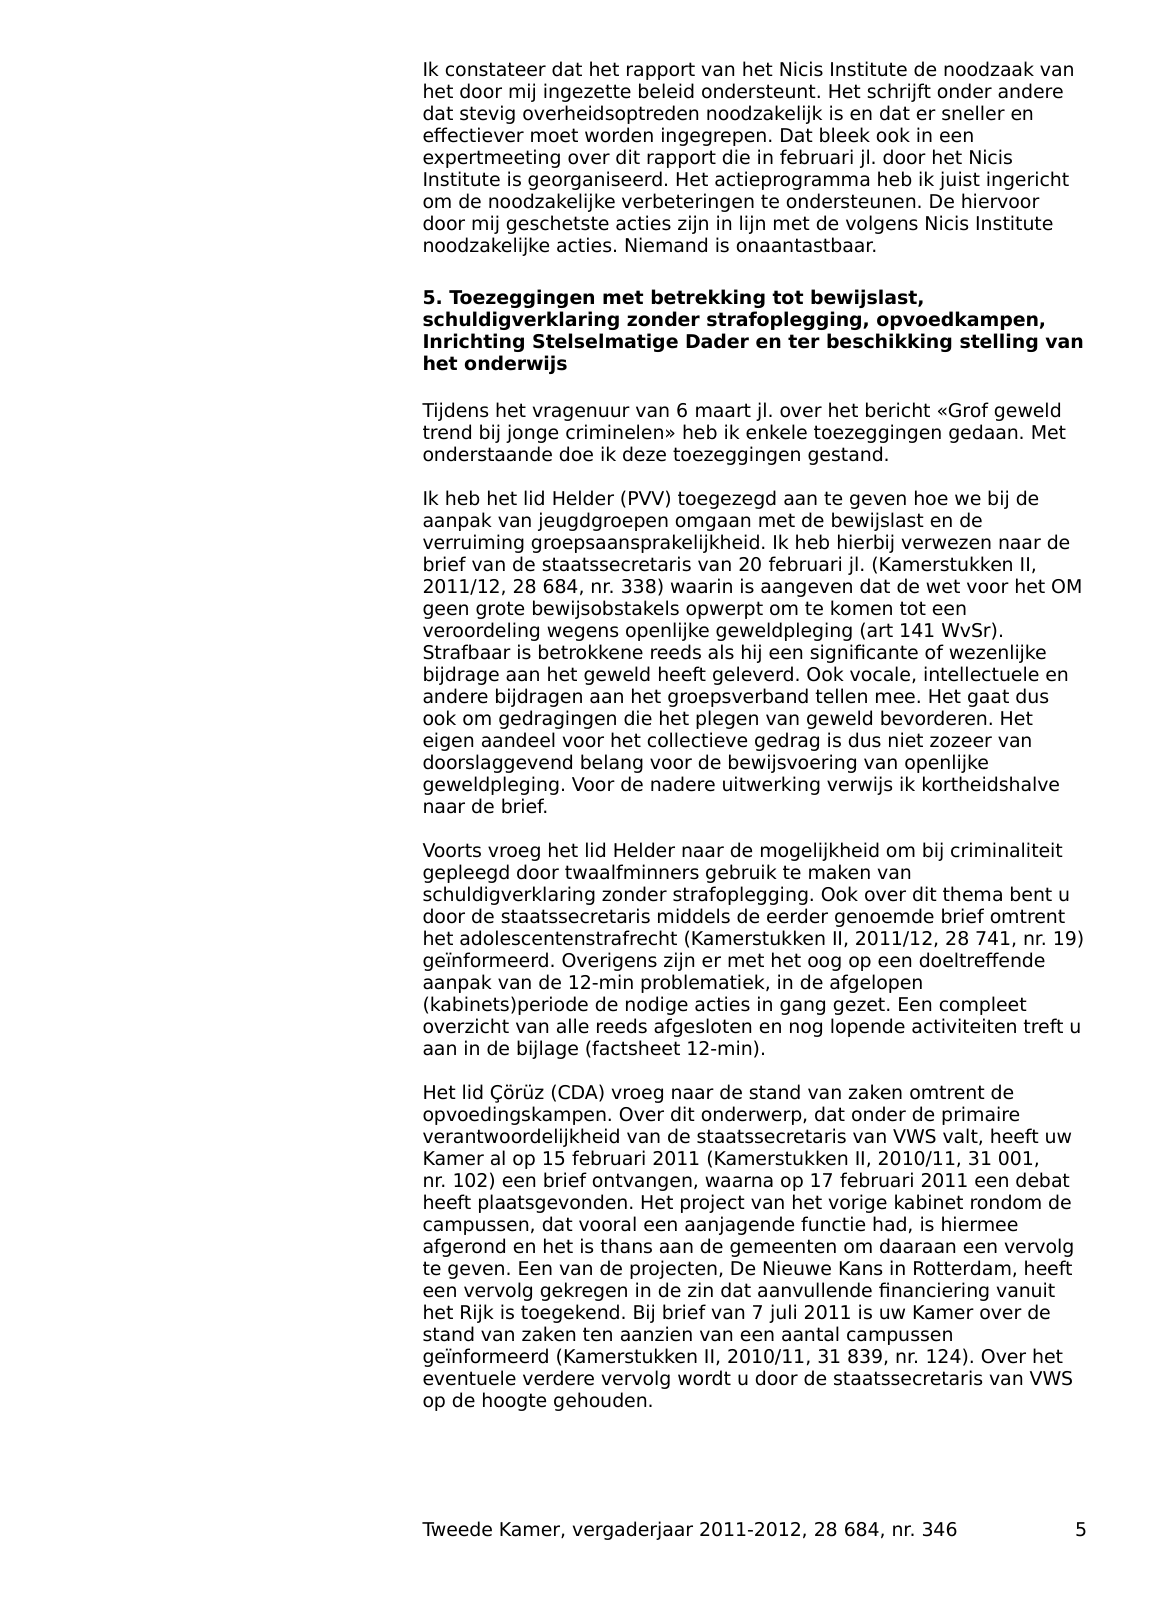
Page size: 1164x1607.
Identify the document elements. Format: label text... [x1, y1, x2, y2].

subtitle 5. Toezeggingen met betrekking tot bewijslast, schuldigverklaring zonder strafoplegging, opvoedkampen, Inrichting Stelselmatige Dader en ter beschikking stelling van het onderwijs [422, 287, 1087, 375]
text Tijdens het vragenuur van 6 maart jl. over het bericht «Grof geweld trend bij jonge criminelen» heb ik enkele toezeggingen gedaan. Met onderstaande doe ik deze toezeggingen gestand. [422, 400, 1087, 466]
text Het lid Çörüz (CDA) vroeg naar de stand van zaken omtrent de opvoedingskampen. Over dit onderwerp, dat onder de primaire verantwoordelijkheid van de staatssecretaris van VWS valt, heeft uw Kamer al op 15 februari 2011 (Kamerstukken II, 2010/11, 31 001, nr. 102) een brief ontvangen, waarna op 17 februari 2011 een debat heeft plaatsgevonden. Het project van het vorige kabinet rondom de campussen, dat vooral een aanjagende functie had, is hiermee afgerond en het is thans aan de gemeenten om daaraan een vervolg te geven. Een van de projecten, De Nieuwe Kans in Rotterdam, heeft een vervolg gekregen in de zin dat aanvullende financiering vanuit het Rijk is toegekend. Bij brief van 7 juli 2011 is uw Kamer over de stand van zaken ten aanzien van een aantal campussen geïnformeerd (Kamerstukken II, 2010/11, 31 839, nr. 124). Over het eventuele verdere vervolg wordt u door de staatssecretaris van VWS op de hoogte gehouden. [422, 1082, 1087, 1411]
text Ik heb het lid Helder (PVV) toegezegd aan te geven hoe we bij de aanpak van jeugdgroepen omgaan met de bewijslast en de verruiming groepsaansprakelijkheid. Ik heb hierbij verwezen naar de brief van de staatssecretaris van 20 februari jl. (Kamerstukken II, 2011/12, 28 684, nr. 338) waarin is aangeven dat de wet voor het OM geen grote bewijsobstakels opwerpt om te komen tot een veroordeling wegens openlijke geweldpleging (art 141 WvSr). Strafbaar is betrokkene reeds als hij een significante of wezenlijke bijdrage aan het geweld heeft geleverd. Ook vocale, intellectuele en andere bijdragen aan het groepsverband tellen mee. Het gaat dus ook om gedragingen die het plegen van geweld bevorderen. Het eigen aandeel voor het collectieve gedrag is dus niet zozeer van doorslaggevend belang voor de bewijsvoering van openlijke geweldpleging. Voor de nadere uitwerking verwijs ik kortheidshalve naar de brief. [422, 488, 1087, 818]
text Voorts vroeg het lid Helder naar de mogelijkheid om bij criminaliteit gepleegd door twaalfminners gebruik te maken van schuldigverklaring zonder strafoplegging. Ook over dit thema bent u door de staatssecretaris middels de eerder genoemde brief omtrent het adolescentenstrafrecht (Kamerstukken II, 2011/12, 28 741, nr. 19) geïnformeerd. Overigens zijn er met het oog op een doeltreffende aanpak van de 12-min problematiek, in de afgelopen (kabinets)periode de nodige acties in gang gezet. Een compleet overzicht van alle reeds afgesloten en nog lopende activiteiten treft u aan in de bijlage (factsheet 12-min). [422, 840, 1087, 1059]
text Ik constateer dat het rapport van het Nicis Institute de noodzaak van het door mij ingezette beleid ondersteunt. Het schrijft onder andere dat stevig overheidsoptreden noodzakelijk is en dat er sneller en effectiever moet worden ingegrepen. Dat bleek ook in een expertmeeting over dit rapport die in februari jl. door het Nicis Institute is georganiseerd. Het actieprogramma heb ik juist ingericht om de noodzakelijke verbeteringen te ondersteunen. De hiervoor door mij geschetste acties zijn in lijn met de volgens Nicis Institute noodzakelijke acties. Niemand is onaantastbaar. [422, 59, 1087, 257]
